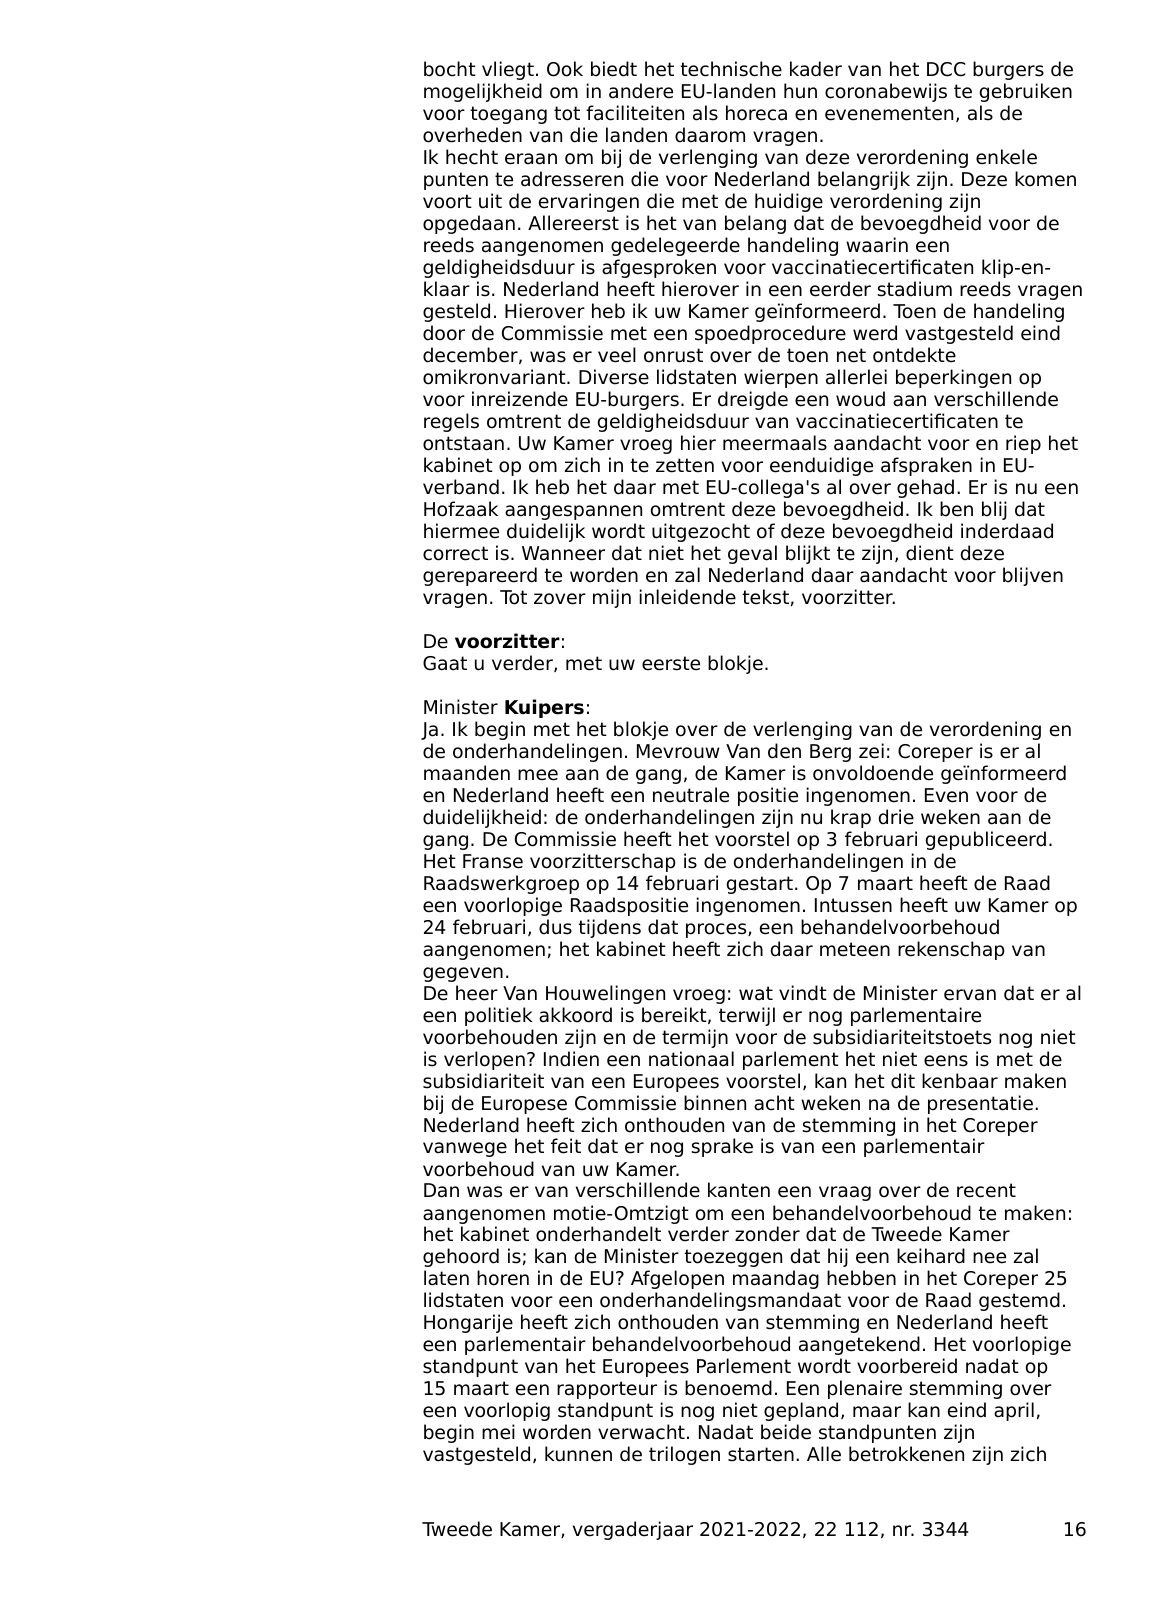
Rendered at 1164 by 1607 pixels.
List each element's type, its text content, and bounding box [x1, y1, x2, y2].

text Dan was er van verschillende kanten een vraag over de recent aangenomen motie-Omtzigt om een behandelvoorbehoud te maken: het kabinet onderhandelt verder zonder dat de Tweede Kamer gehoord is; kan de Minister toezeggen dat hij een keihard nee zal laten horen in de EU? Afgelopen maandag hebben in het Coreper 25 lidstaten voor een onderhandelingsmandaat voor de Raad gestemd. Hongarije heeft zich onthouden van stemming en Nederland heeft een parlementair behandelvoorbehoud aangetekend. Het voorlopige standpunt van het Europees Parlement wordt voorbereid nadat op 15 maart een rapporteur is benoemd. Een plenaire stemming over een voorlopig standpunt is nog niet gepland, maar kan eind april, begin mei worden verwacht. Nadat beide standpunten zijn vastgesteld, kunnen de trilogen starten. Alle betrokkenen zijn zich [422, 1180, 1087, 1466]
text De voorzitter: [422, 631, 1087, 653]
text De heer Van Houwelingen vroeg: wat vindt de Minister ervan dat er al een politiek akkoord is bereikt, terwijl er nog parlementaire voorbehouden zijn en de termijn voor de subsidiariteitstoets nog niet is verlopen? Indien een nationaal parlement het niet eens is met de subsidiariteit van een Europees voorstel, kan het dit kenbaar maken bij de Europese Commissie binnen acht weken na de presentatie. Nederland heeft zich onthouden van de stemming in het Coreper vanwege het feit dat er nog sprake is van een parlementair voorbehoud van uw Kamer. [422, 983, 1087, 1180]
text Minister Kuipers: [422, 697, 1087, 719]
text Ja. Ik begin met het blokje over de verlenging van de verordening en de onderhandelingen. Mevrouw Van den Berg zei: Coreper is er al maanden mee aan de gang, de Kamer is onvoldoende geïnformeerd en Nederland heeft een neutrale positie ingenomen. Even voor de duidelijkheid: de onderhandelingen zijn nu krap drie weken aan de gang. De Commissie heeft het voorstel op 3 februari gepubliceerd. Het Franse voorzitterschap is de onderhandelingen in de Raadswerkgroep op 14 februari gestart. Op 7 maart heeft de Raad een voorlopige Raadspositie ingenomen. Intussen heeft uw Kamer op 24 februari, dus tijdens dat proces, een behandelvoorbehoud aangenomen; het kabinet heeft zich daar meteen rekenschap van gegeven. [422, 719, 1087, 983]
text Ik hecht eraan om bij de verlenging van deze verordening enkele punten te adresseren die voor Nederland belangrijk zijn. Deze komen voort uit de ervaringen die met de huidige verordening zijn opgedaan. Allereerst is het van belang dat de bevoegdheid voor de reeds aangenomen gedelegeerde handeling waarin een geldigheidsduur is afgesproken voor vaccinatiecertificaten klip-en-klaar is. Nederland heeft hierover in een eerder stadium reeds vragen gesteld. Hierover heb ik uw Kamer geïnformeerd. Toen de handeling door de Commissie met een spoedprocedure werd vastgesteld eind december, was er veel onrust over de toen net ontdekte omikronvariant. Diverse lidstaten wierpen allerlei beperkingen op voor inreizende EU-burgers. Er dreigde een woud aan verschillende regels omtrent de geldigheidsduur van vaccinatiecertificaten te ontstaan. Uw Kamer vroeg hier meermaals aandacht voor en riep het kabinet op om zich in te zetten voor eenduidige afspraken in EU-verband. Ik heb het daar met EU-collega's al over gehad. Er is nu een Hofzaak aangespannen omtrent deze bevoegdheid. Ik ben blij dat hiermee duidelijk wordt uitgezocht of deze bevoegdheid inderdaad correct is. Wanneer dat niet het geval blijkt te zijn, dient deze gerepareerd te worden en zal Nederland daar aandacht voor blijven vragen. Tot zover mijn inleidende tekst, voorzitter. [422, 147, 1087, 608]
text Gaat u verder, met uw eerste blokje. [422, 653, 1087, 675]
text bocht vliegt. Ook biedt het technische kader van het DCC burgers de mogelijkheid om in andere EU-landen hun coronabewijs te gebruiken voor toegang tot faciliteiten als horeca en evenementen, als de overheden van die landen daarom vragen. [422, 59, 1087, 147]
